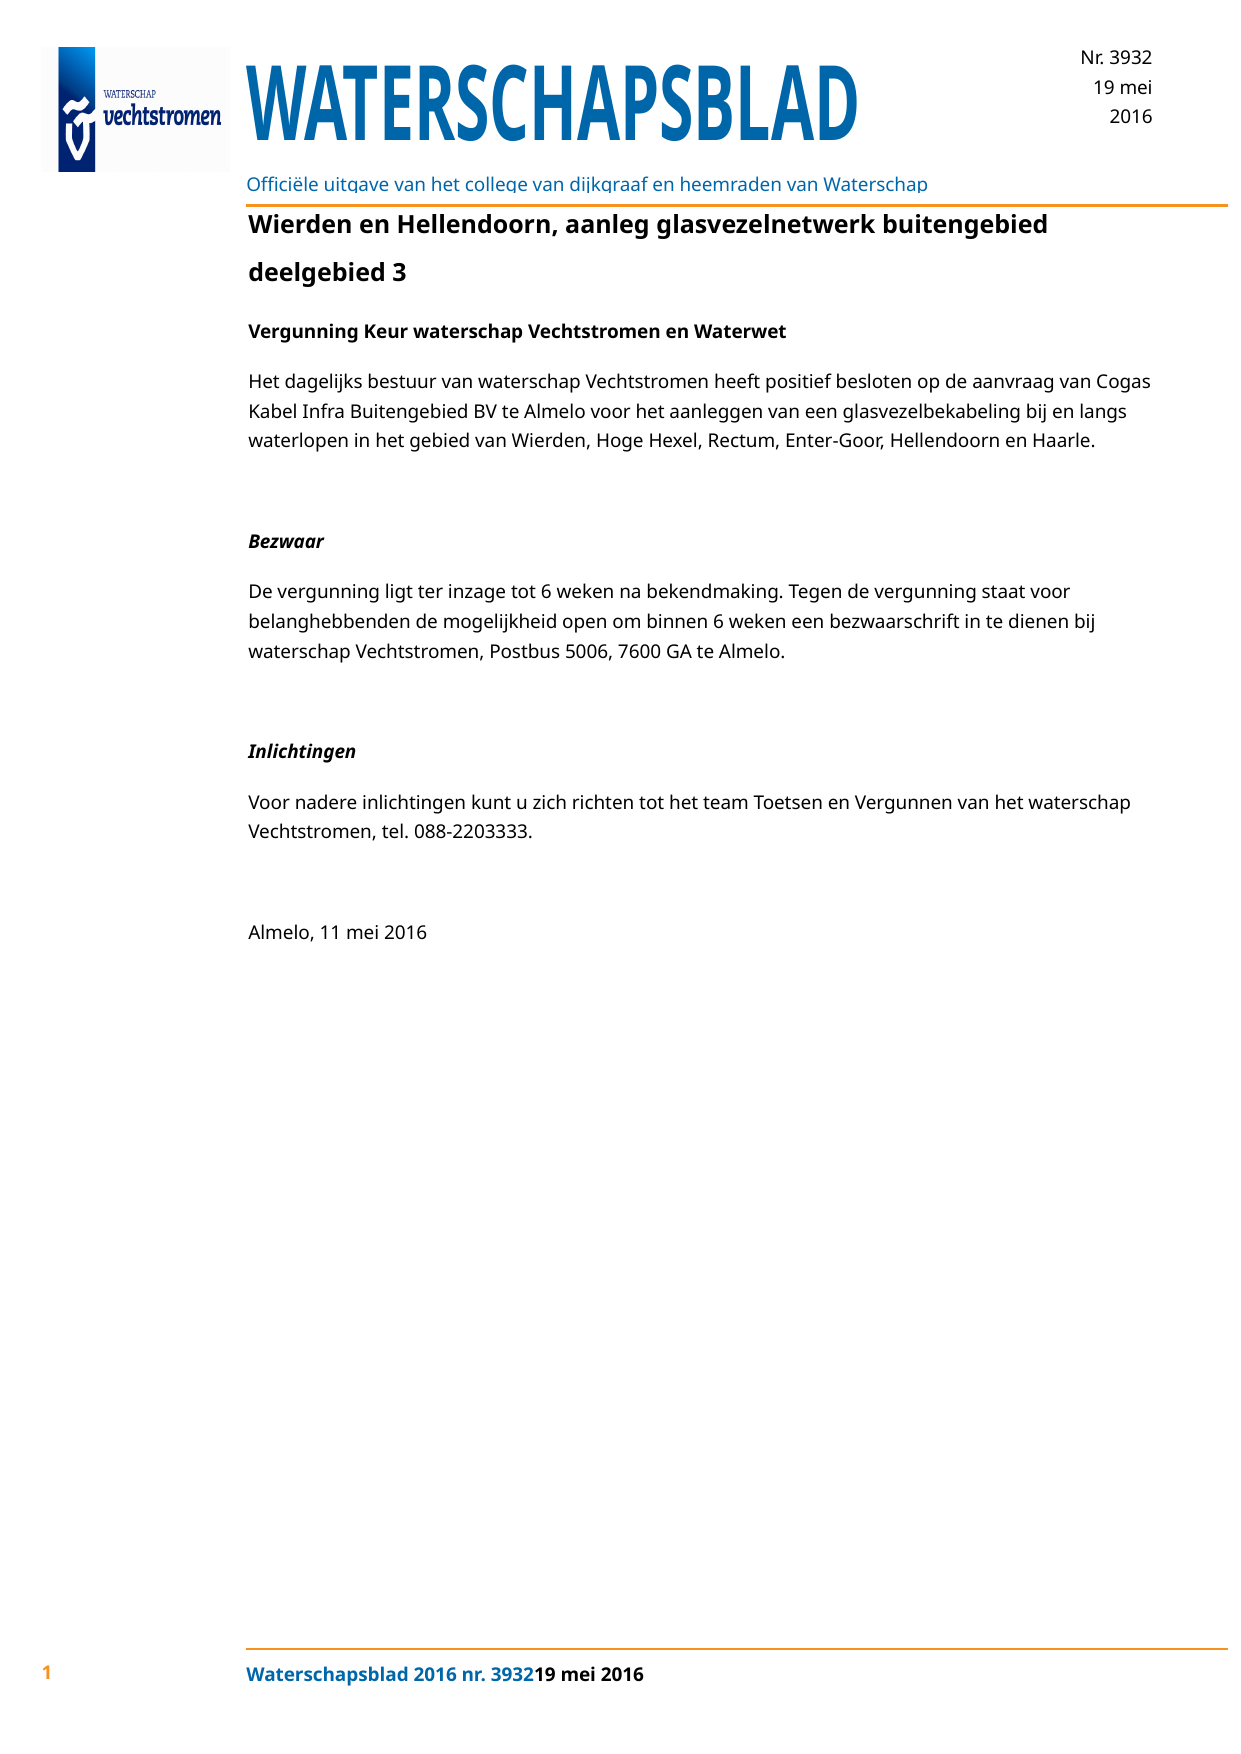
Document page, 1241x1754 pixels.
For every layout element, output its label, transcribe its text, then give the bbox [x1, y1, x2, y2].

text Bezwaar [248, 528, 1152, 554]
text Almelo, 11 mei 2016 [248, 919, 1152, 945]
text Het dagelijks bestuur van waterschap Vechtstromen heeft positief besloten op de aanvraag van Cogas Kabel Infra Buitengebied BV te Almelo voor het aanleggen van een glasvezelbekabeling bij en langs waterlopen in het gebied van Wierden, Hoge Hexel, Rectum, Enter-Goor, Hellendoorn en Haarle. [248, 368, 1152, 453]
text Vergunning Keur waterschap Vechtstromen en Waterwet [248, 318, 1152, 344]
text De vergunning ligt ter inzage tot 6 weken na bekendmaking. Tegen de vergunning staat voor belanghebbenden de mogelijkheid open om binnen 6 weken een bezwaarschrift in te dienen bij waterschap Vechtstromen, Postbus 5006, 7600 GA te Almelo. [248, 579, 1152, 664]
text Inlichtingen [248, 739, 1152, 764]
text Wierden en Hellendoorn, aanleg glasvezelnetwerk buitengebied deelgebied 3 [248, 207, 1152, 288]
picture [41, 47, 231, 172]
text Voor nadere inlichtingen kunt u zich richten tot het team Toetsen en Vergunnen van het waterschap Vechtstromen, tel. 088-2203333. [248, 789, 1152, 844]
